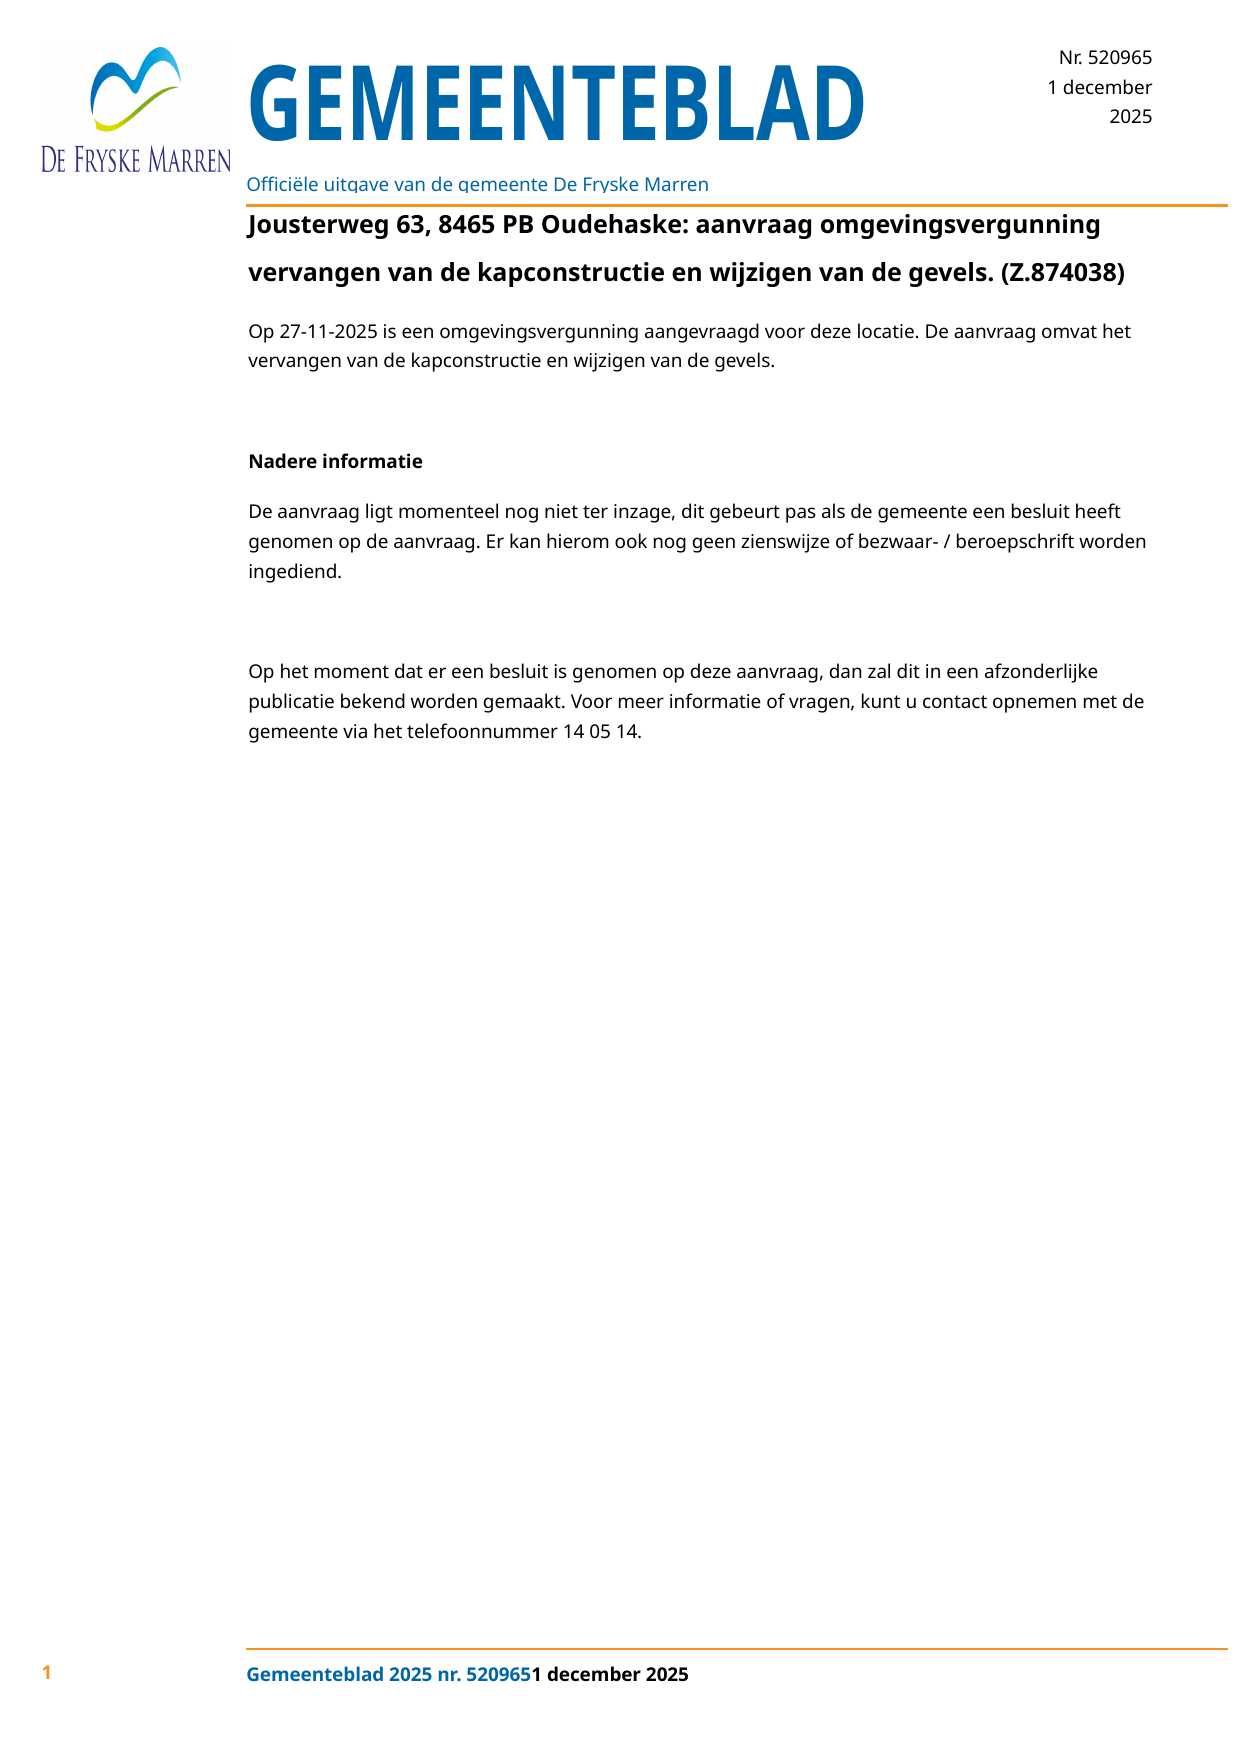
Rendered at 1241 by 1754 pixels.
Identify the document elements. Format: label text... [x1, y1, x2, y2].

text Nadere informatie [248, 448, 1152, 474]
text Op het moment dat er een besluit is genomen op deze aanvraag, dan zal dit in een afzonderlijke publicatie bekend worden gemaakt. Voor meer informatie of vragen, kunt u contact opnemen met de gemeente via het telefoonnummer 14 05 14. [248, 659, 1152, 744]
text De aanvraag ligt momenteel nog niet ter inzage, dit gebeurt pas als de gemeente een besluit heeft genomen op de aanvraag. Er kan hierom ook nog geen zienswijze of bezwaar- / beroepschrift worden ingediend. [248, 499, 1152, 584]
picture [41, 47, 231, 172]
text Jousterweg 63, 8465 PB Oudehaske: aanvraag omgevingsvergunning vervangen van de kapconstructie en wijzigen van de gevels. (Z.874038) [248, 207, 1152, 288]
text Op 27-11-2025 is een omgevingsvergunning aangevraagd voor deze locatie. De aanvraag omvat het vervangen van de kapconstructie en wijzigen van de gevels. [248, 318, 1152, 373]
